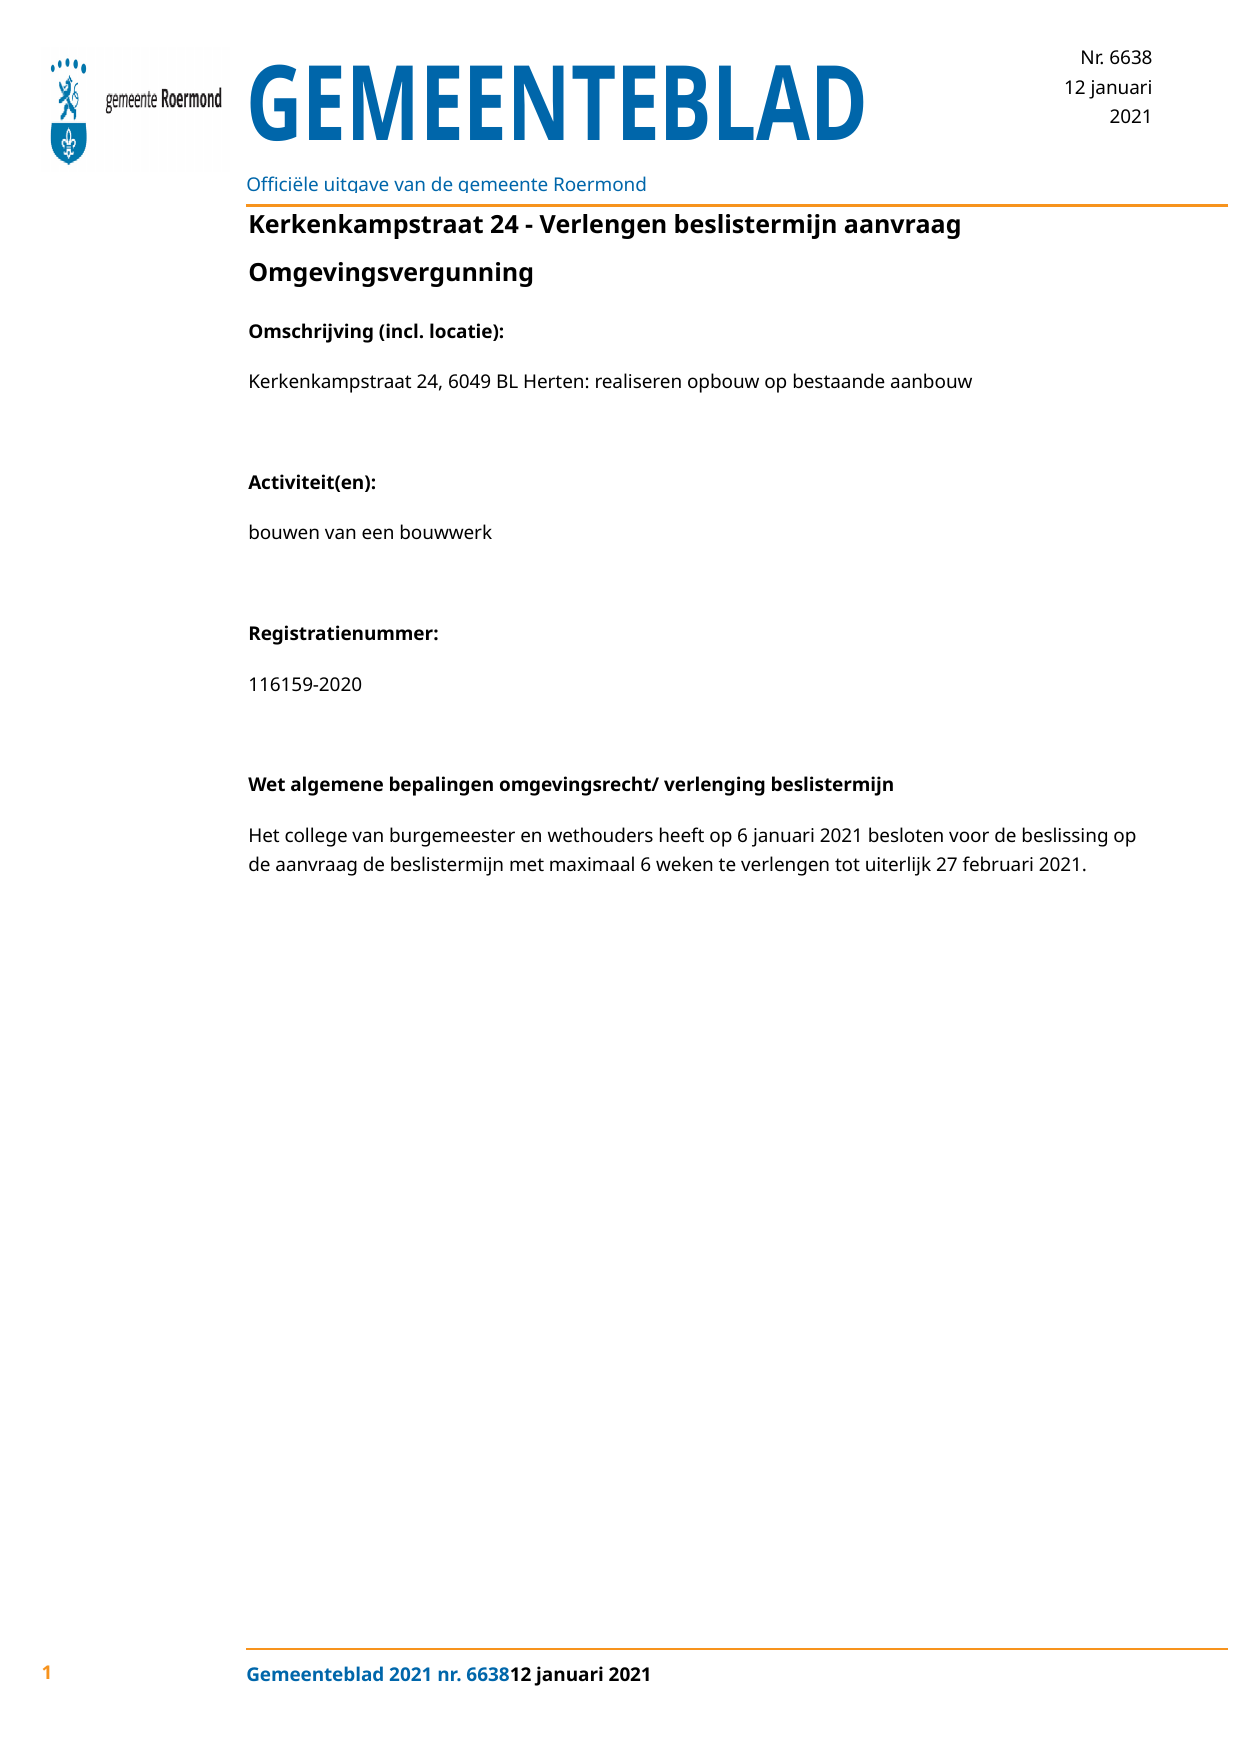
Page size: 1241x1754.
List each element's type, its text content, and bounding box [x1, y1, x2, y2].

text bouwen van een bouwwerk [248, 519, 1152, 545]
text Omschrijving (incl. locatie): [248, 318, 1152, 344]
text Registratienummer: [248, 620, 1152, 646]
text 116159-2020 [248, 671, 1152, 697]
text Het college van burgemeester en wethouders heeft op 6 januari 2021 besloten voor de beslissing op de aanvraag de beslistermijn met maximaal 6 weken te verlengen tot uiterlijk 27 februari 2021. [248, 822, 1152, 877]
picture [41, 47, 231, 172]
text Kerkenkampstraat 24, 6049 BL Herten: realiseren opbouw op bestaande aanbouw [248, 368, 1152, 394]
text Activiteit(en): [248, 469, 1152, 495]
text Wet algemene bepalingen omgevingsrecht/ verlenging beslistermijn [248, 772, 1152, 797]
text Kerkenkampstraat 24 - Verlengen beslistermijn aanvraag Omgevingsvergunning [248, 207, 1152, 288]
